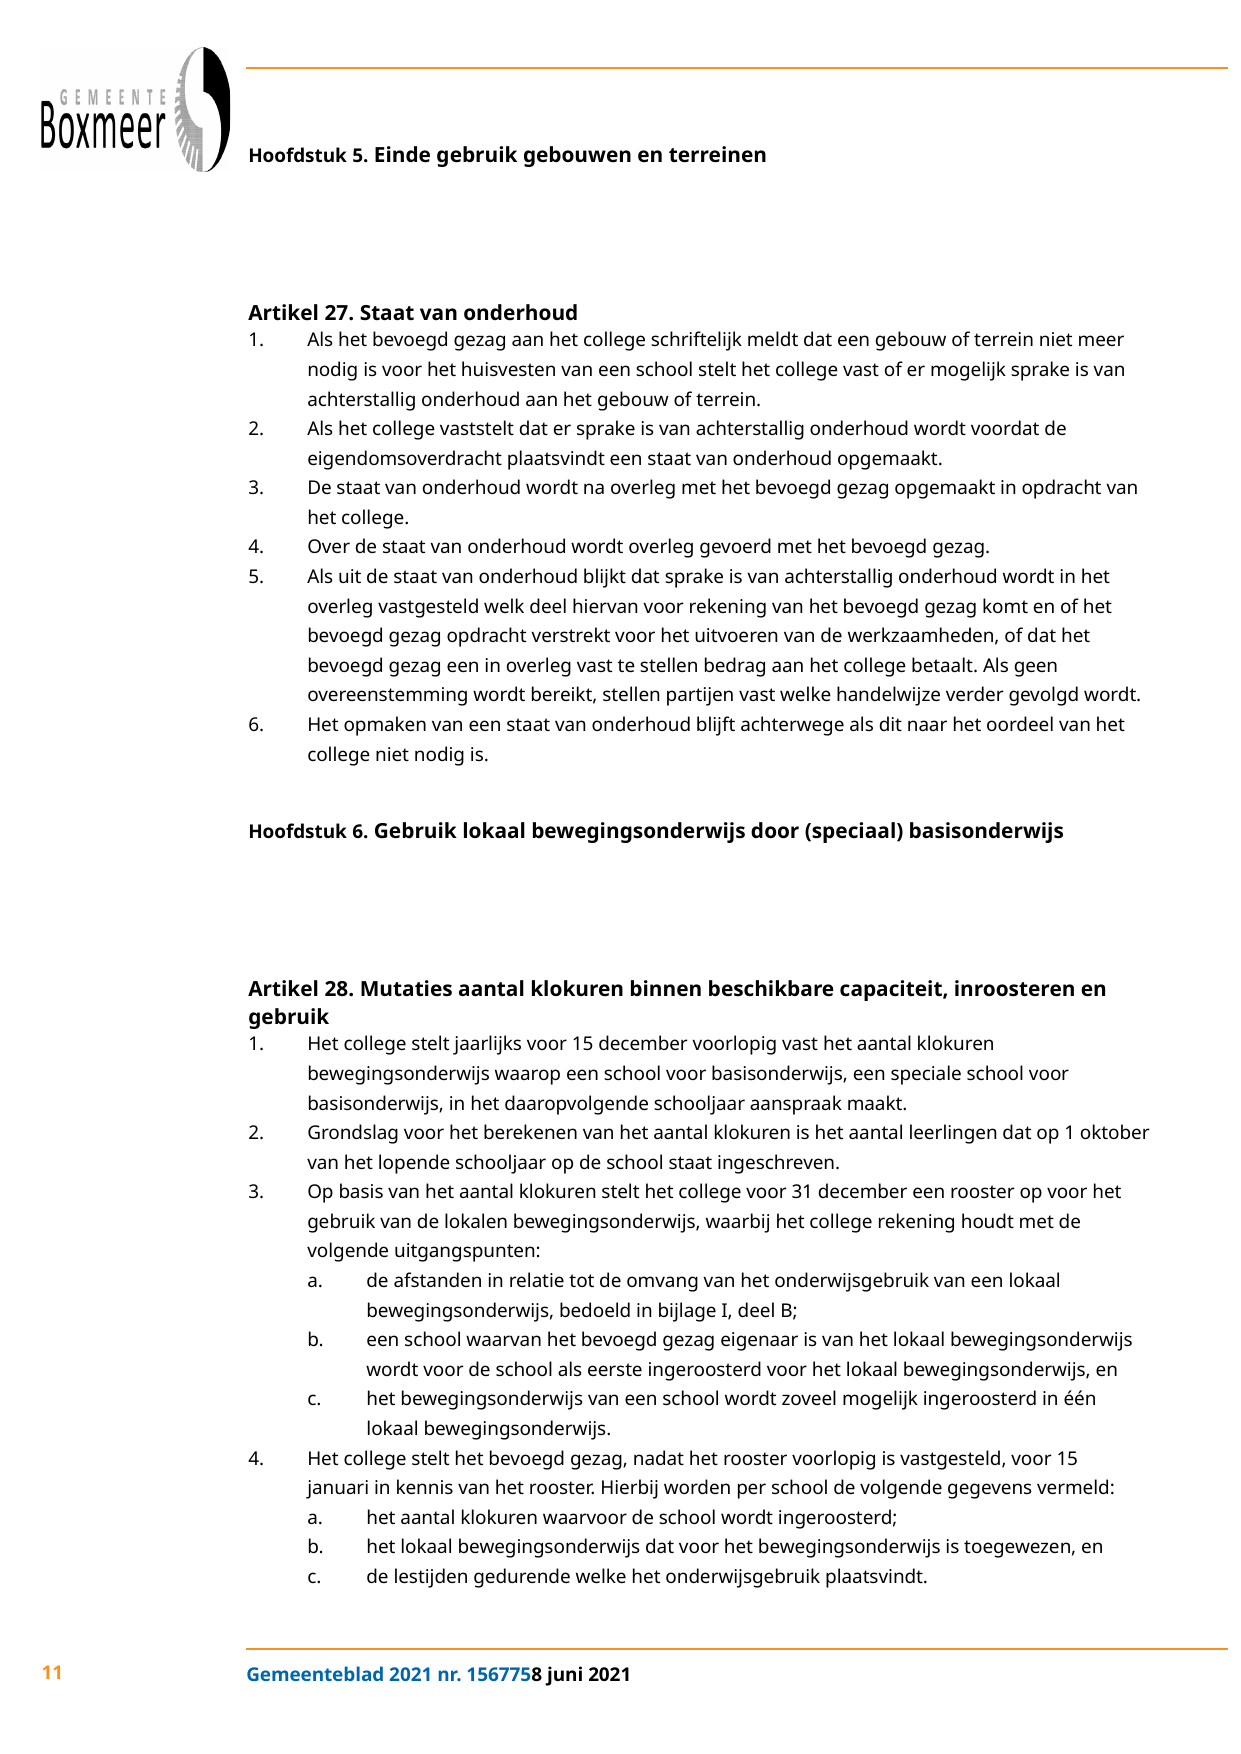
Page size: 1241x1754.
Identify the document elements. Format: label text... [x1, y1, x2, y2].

list Grondslag voor het berekenen van het aantal klokuren is het aantal leerlingen dat op 1 oktober van het lopende schooljaar op de school staat ingeschreven. [248, 1119, 1152, 1174]
list een school waarvan het bevoegd gezag eigenaar is van het lokaal bewegingsonderwijs wordt voor de school als eerste ingeroosterd voor het lokaal bewegingsonderwijs, en [307, 1326, 1152, 1382]
list Als het bevoegd gezag aan het college schriftelijk meldt dat een gebouw of terrein niet meer nodig is voor het huisvesten van een school stelt het college vast of er mogelijk sprake is van achterstallig onderhoud aan het gebouw of terrein. [248, 327, 1152, 411]
list Het opmaken van een staat van onderhoud blijft achterwege als dit naar het oordeel van het college niet nodig is. [248, 711, 1152, 766]
text Hoofdstuk 6. Gebruik lokaal bewegingsonderwijs door (speciaal) basisonderwijs [248, 816, 1152, 844]
list Over de staat van onderhoud wordt overleg gevoerd met het bevoegd gezag. [248, 534, 1152, 559]
list Op basis van het aantal klokuren stelt het college voor 31 december een rooster op voor het gebruik van de lokalen bewegingsonderwijs, waarbij het college rekening houdt met de volgende uitgangspunten: [248, 1178, 1152, 1263]
list het lokaal bewegingsonderwijs dat voor het bewegingsonderwijs is toegewezen, en [307, 1533, 1152, 1559]
list Het college stelt jaarlijks voor 15 december voorlopig vast het aantal klokuren bewegingsonderwijs waarop een school voor basisonderwijs, een speciale school voor basisonderwijs, in het daaropvolgende schooljaar aanspraak maakt. [248, 1031, 1152, 1115]
list Het college stelt het bevoegd gezag, nadat het rooster voorlopig is vastgesteld, voor 15 januari in kennis van het rooster. Hierbij worden per school de volgende gegevens vermeld: [248, 1445, 1152, 1500]
list het aantal klokuren waarvoor de school wordt ingeroosterd; [307, 1504, 1152, 1529]
text Hoofdstuk 5. Einde gebruik gebouwen en terreinen [248, 140, 1152, 169]
text Artikel 28. Mutaties aantal klokuren binnen beschikbare capaciteit, inroosteren en gebruik [248, 974, 1152, 1031]
list De staat van onderhoud wordt na overleg met het bevoegd gezag opgemaakt in opdracht van het college. [248, 474, 1152, 530]
list de lestijden gedurende welke het onderwijsgebruik plaatsvindt. [307, 1563, 1152, 1589]
list Als uit de staat van onderhoud blijkt dat sprake is van achterstallig onderhoud wordt in het overleg vastgesteld welk deel hiervan voor rekening van het bevoegd gezag komt en of het bevoegd gezag opdracht verstrekt voor het uitvoeren van de werkzaamheden, of dat het bevoegd gezag een in overleg vast te stellen bedrag aan het college betaalt. Als geen overeenstemming wordt bereikt, stellen partijen vast welke handelwijze verder gevolgd wordt. [248, 563, 1152, 707]
list de afstanden in relatie tot de omvang van het onderwijsgebruik van een lokaal bewegingsonderwijs, bedoeld in bijlage I, deel B; [307, 1267, 1152, 1322]
list het bewegingsonderwijs van een school wordt zoveel mogelijk ingeroosterd in één lokaal bewegingsonderwijs. [307, 1386, 1152, 1441]
list Als het college vaststelt dat er sprake is van achterstallig onderhoud wordt voordat de eigendomsoverdracht plaatsvindt een staat van onderhoud opgemaakt. [248, 415, 1152, 471]
picture [41, 47, 231, 172]
text Artikel 27. Staat van onderhoud [248, 298, 1152, 327]
